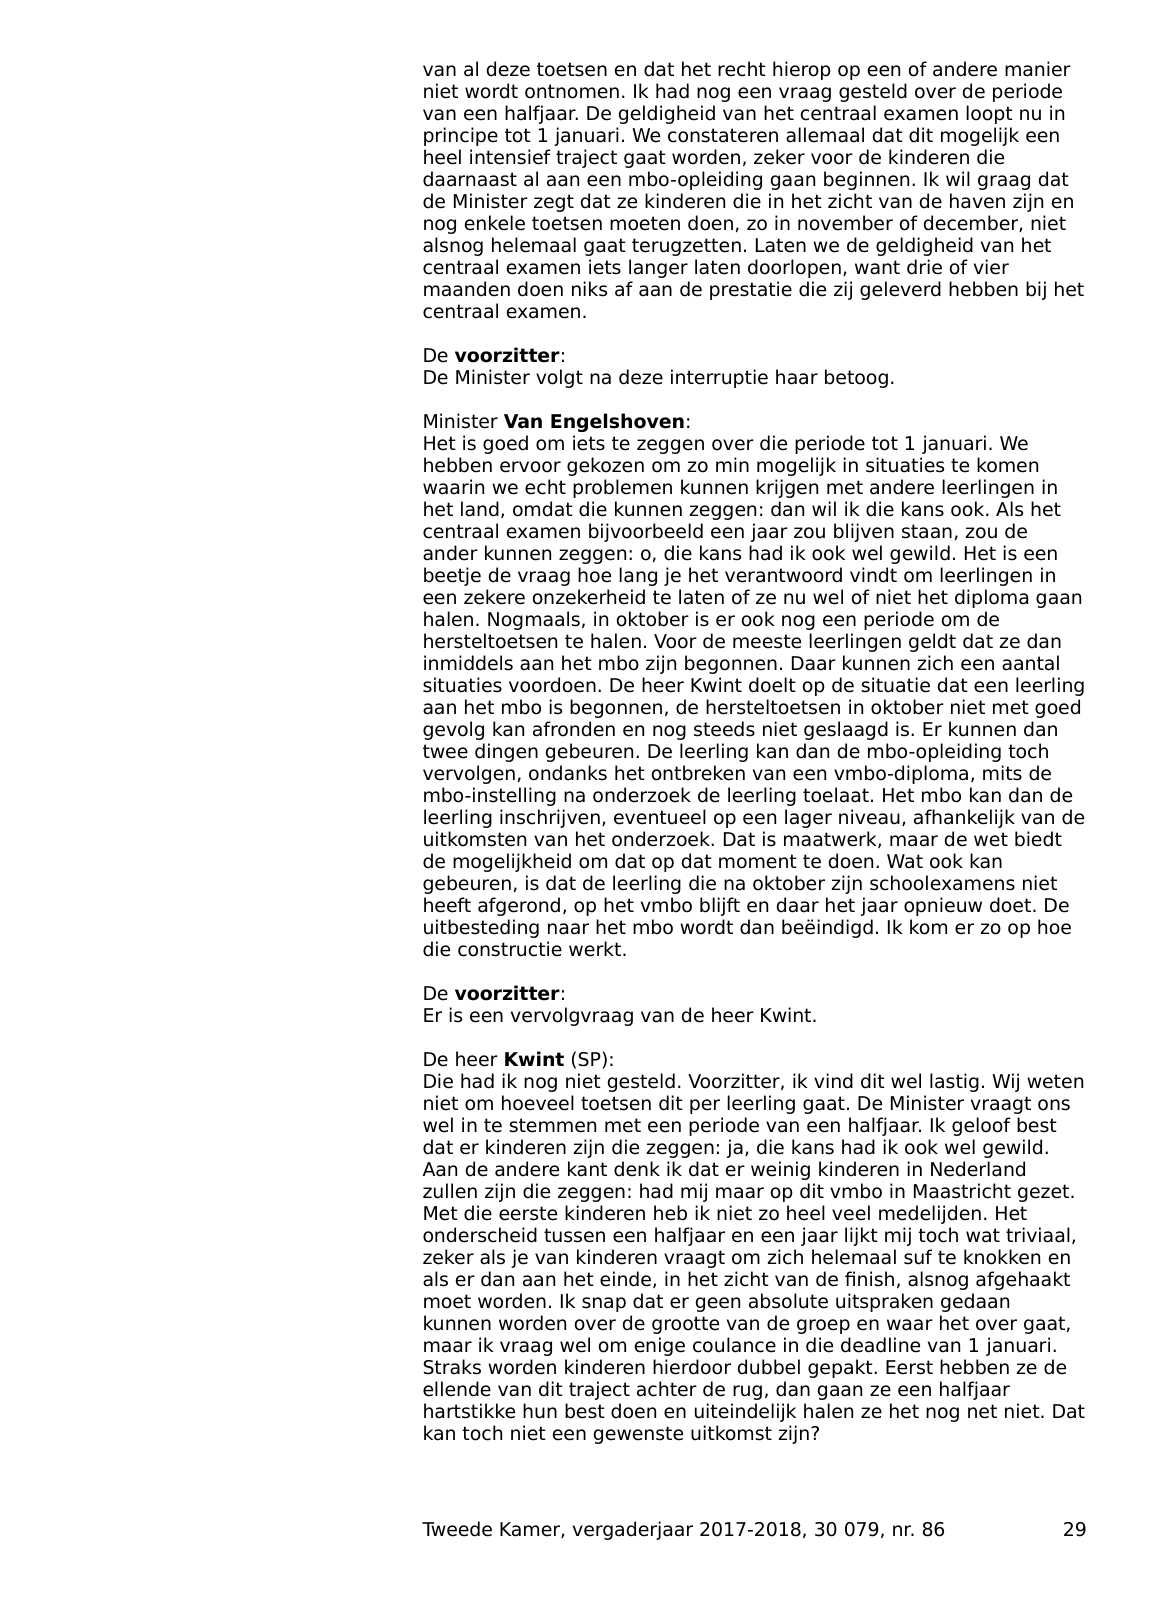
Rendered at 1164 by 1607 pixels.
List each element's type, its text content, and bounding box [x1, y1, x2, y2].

text Minister Van Engelshoven: [422, 411, 1087, 433]
text Er is een vervolgvraag van de heer Kwint. [422, 1005, 1087, 1027]
text De Minister volgt na deze interruptie haar betoog. [422, 367, 1087, 389]
text De heer Kwint (SP): [422, 1049, 1087, 1071]
text De voorzitter: [422, 983, 1087, 1005]
text De voorzitter: [422, 345, 1087, 367]
text van al deze toetsen en dat het recht hierop op een of andere manier niet wordt ontnomen. Ik had nog een vraag gesteld over de periode van een halfjaar. De geldigheid van het centraal examen loopt nu in principe tot 1 januari. We constateren allemaal dat dit mogelijk een heel intensief traject gaat worden, zeker voor de kinderen die daarnaast al aan een mbo-opleiding gaan beginnen. Ik wil graag dat de Minister zegt dat ze kinderen die in het zicht van de haven zijn en nog enkele toetsen moeten doen, zo in november of december, niet alsnog helemaal gaat terugzetten. Laten we de geldigheid van het centraal examen iets langer laten doorlopen, want drie of vier maanden doen niks af aan de prestatie die zij geleverd hebben bij het centraal examen. [422, 59, 1087, 323]
text Het is goed om iets te zeggen over die periode tot 1 januari. We hebben ervoor gekozen om zo min mogelijk in situaties te komen waarin we echt problemen kunnen krijgen met andere leerlingen in het land, omdat die kunnen zeggen: dan wil ik die kans ook. Als het centraal examen bijvoorbeeld een jaar zou blijven staan, zou de ander kunnen zeggen: o, die kans had ik ook wel gewild. Het is een beetje de vraag hoe lang je het verantwoord vindt om leerlingen in een zekere onzekerheid te laten of ze nu wel of niet het diploma gaan halen. Nogmaals, in oktober is er ook nog een periode om de hersteltoetsen te halen. Voor de meeste leerlingen geldt dat ze dan inmiddels aan het mbo zijn begonnen. Daar kunnen zich een aantal situaties voordoen. De heer Kwint doelt op de situatie dat een leerling aan het mbo is begonnen, de hersteltoetsen in oktober niet met goed gevolg kan afronden en nog steeds niet geslaagd is. Er kunnen dan twee dingen gebeuren. De leerling kan dan de mbo-opleiding toch vervolgen, ondanks het ontbreken van een vmbo-diploma, mits de mbo-instelling na onderzoek de leerling toelaat. Het mbo kan dan de leerling inschrijven, eventueel op een lager niveau, afhankelijk van de uitkomsten van het onderzoek. Dat is maatwerk, maar de wet biedt de mogelijkheid om dat op dat moment te doen. Wat ook kan gebeuren, is dat de leerling die na oktober zijn schoolexamens niet heeft afgerond, op het vmbo blijft en daar het jaar opnieuw doet. De uitbesteding naar het mbo wordt dan beëindigd. Ik kom er zo op hoe die constructie werkt. [422, 433, 1087, 961]
text Die had ik nog niet gesteld. Voorzitter, ik vind dit wel lastig. Wij weten niet om hoeveel toetsen dit per leerling gaat. De Minister vraagt ons wel in te stemmen met een periode van een halfjaar. Ik geloof best dat er kinderen zijn die zeggen: ja, die kans had ik ook wel gewild. Aan de andere kant denk ik dat er weinig kinderen in Nederland zullen zijn die zeggen: had mij maar op dit vmbo in Maastricht gezet. Met die eerste kinderen heb ik niet zo heel veel medelijden. Het onderscheid tussen een halfjaar en een jaar lijkt mij toch wat triviaal, zeker als je van kinderen vraagt om zich helemaal suf te knokken en als er dan aan het einde, in het zicht van de finish, alsnog afgehaakt moet worden. Ik snap dat er geen absolute uitspraken gedaan kunnen worden over de grootte van de groep en waar het over gaat, maar ik vraag wel om enige coulance in die deadline van 1 januari. Straks worden kinderen hierdoor dubbel gepakt. Eerst hebben ze de ellende van dit traject achter de rug, dan gaan ze een halfjaar hartstikke hun best doen en uiteindelijk halen ze het nog net niet. Dat kan toch niet een gewenste uitkomst zijn? [422, 1071, 1087, 1444]
